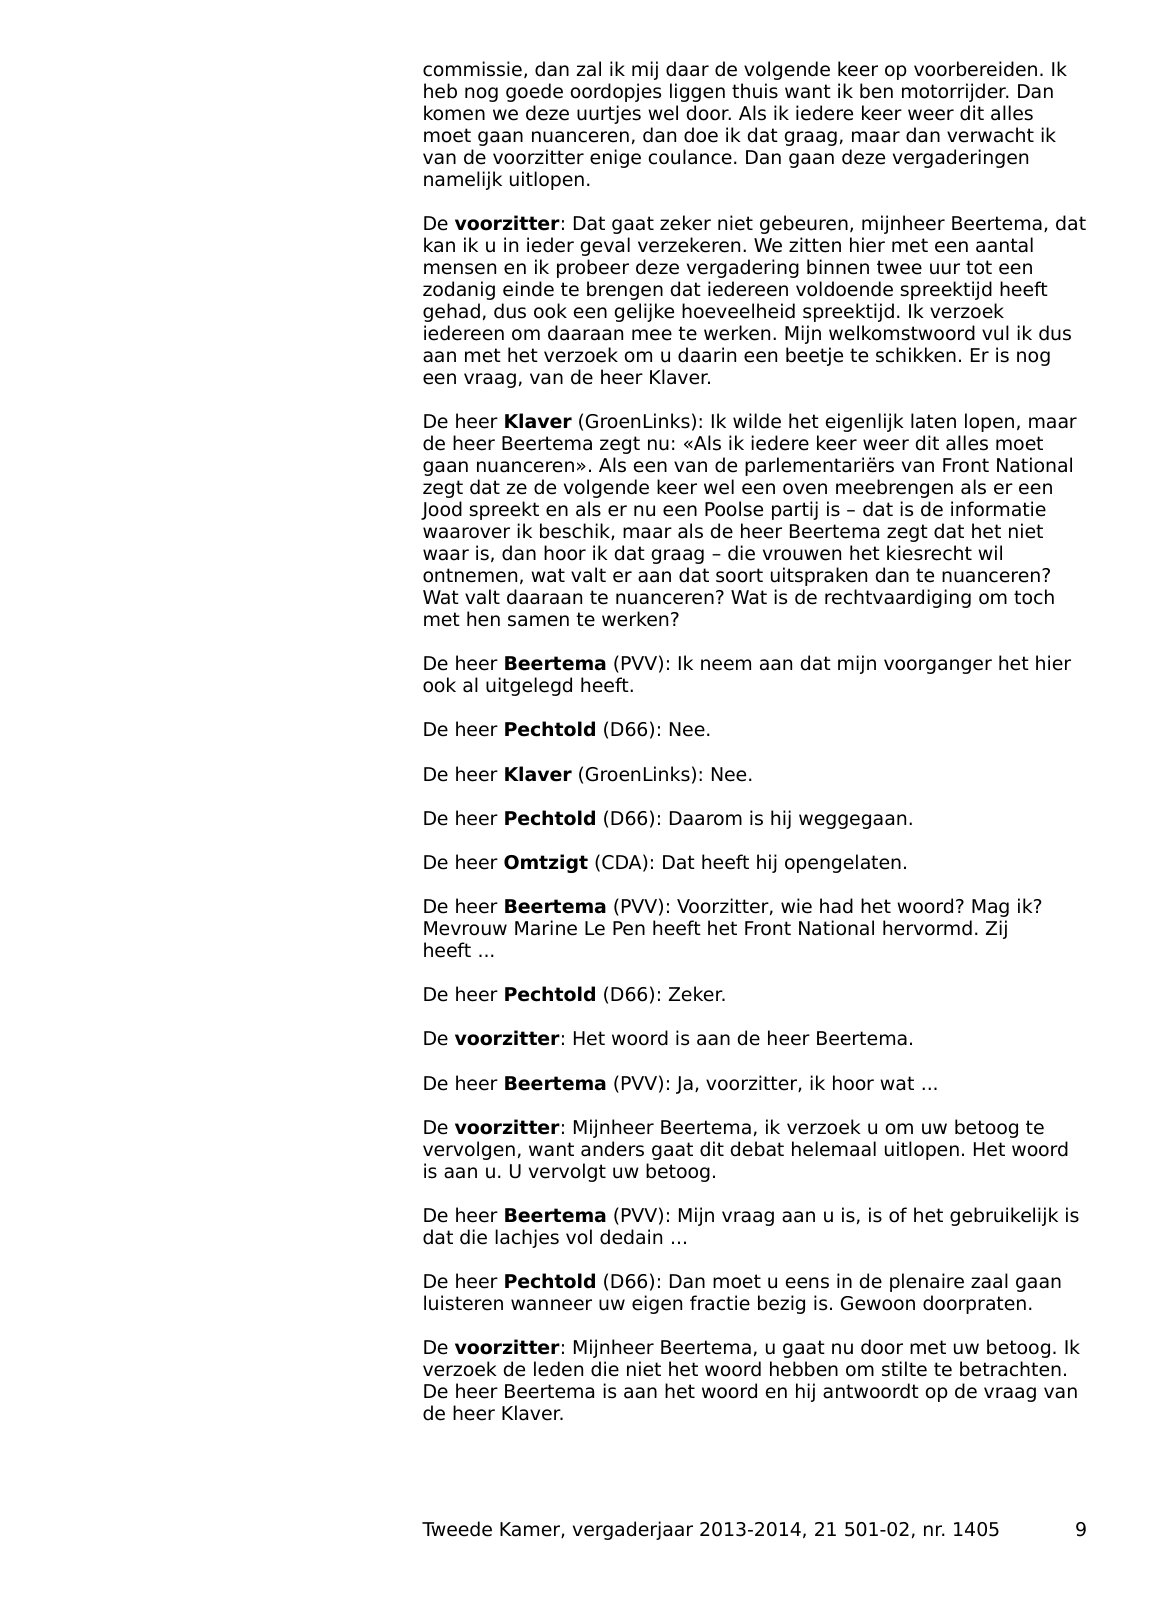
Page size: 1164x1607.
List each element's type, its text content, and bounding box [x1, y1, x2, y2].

text De heer Pechtold (D66): Daarom is hij weggegaan. [422, 808, 1087, 829]
text De heer Klaver (GroenLinks): Ik wilde het eigenlijk laten lopen, maar de heer Beertema zegt nu: «Als ik iedere keer weer dit alles moet gaan nuanceren». Als een van de parlementariërs van Front National zegt dat ze de volgende keer wel een oven meebrengen als er een Jood spreekt en als er nu een Poolse partij is – dat is de informatie waarover ik beschik, maar als de heer Beertema zegt dat het niet waar is, dan hoor ik dat graag – die vrouwen het kiesrecht wil ontnemen, wat valt er aan dat soort uitspraken dan te nuanceren? Wat valt daaraan te nuanceren? Wat is de rechtvaardiging om toch met hen samen te werken? [422, 411, 1087, 631]
text De voorzitter: Het woord is aan de heer Beertema. [422, 1028, 1087, 1050]
text De heer Klaver (GroenLinks): Nee. [422, 763, 1087, 785]
text De voorzitter: Mijnheer Beertema, u gaat nu door met uw betoog. Ik verzoek de leden die niet het woord hebben om stilte te betrachten. De heer Beertema is aan het woord en hij antwoordt op de vraag van de heer Klaver. [422, 1337, 1087, 1425]
text De heer Beertema (PVV): Voorzitter, wie had het woord? Mag ik? Mevrouw Marine Le Pen heeft het Front National hervormd. Zij heeft ... [422, 896, 1087, 962]
text De heer Pechtold (D66): Zeker. [422, 984, 1087, 1006]
text De heer Beertema (PVV): Mijn vraag aan u is, is of het gebruikelijk is dat die lachjes vol dedain ... [422, 1205, 1087, 1249]
text commissie, dan zal ik mij daar de volgende keer op voorbereiden. Ik heb nog goede oordopjes liggen thuis want ik ben motorrijder. Dan komen we deze uurtjes wel door. Als ik iedere keer weer dit alles moet gaan nuanceren, dan doe ik dat graag, maar dan verwacht ik van de voorzitter enige coulance. Dan gaan deze vergaderingen namelijk uitlopen. [422, 59, 1087, 191]
text De heer Beertema (PVV): Ja, voorzitter, ik hoor wat ... [422, 1072, 1087, 1094]
text De heer Omtzigt (CDA): Dat heeft hij opengelaten. [422, 852, 1087, 874]
text De voorzitter: Dat gaat zeker niet gebeuren, mijnheer Beertema, dat kan ik u in ieder geval verzekeren. We zitten hier met een aantal mensen en ik probeer deze vergadering binnen twee uur tot een zodanig einde te brengen dat iedereen voldoende spreektijd heeft gehad, dus ook een gelijke hoeveelheid spreektijd. Ik verzoek iedereen om daaraan mee te werken. Mijn welkomstwoord vul ik dus aan met het verzoek om u daarin een beetje te schikken. Er is nog een vraag, van de heer Klaver. [422, 213, 1087, 389]
text De heer Pechtold (D66): Nee. [422, 719, 1087, 741]
text De heer Beertema (PVV): Ik neem aan dat mijn voorganger het hier ook al uitgelegd heeft. [422, 653, 1087, 697]
text De heer Pechtold (D66): Dan moet u eens in de plenaire zaal gaan luisteren wanneer uw eigen fractie bezig is. Gewoon doorpraten. [422, 1271, 1087, 1315]
text De voorzitter: Mijnheer Beertema, ik verzoek u om uw betoog te vervolgen, want anders gaat dit debat helemaal uitlopen. Het woord is aan u. U vervolgt uw betoog. [422, 1117, 1087, 1182]
